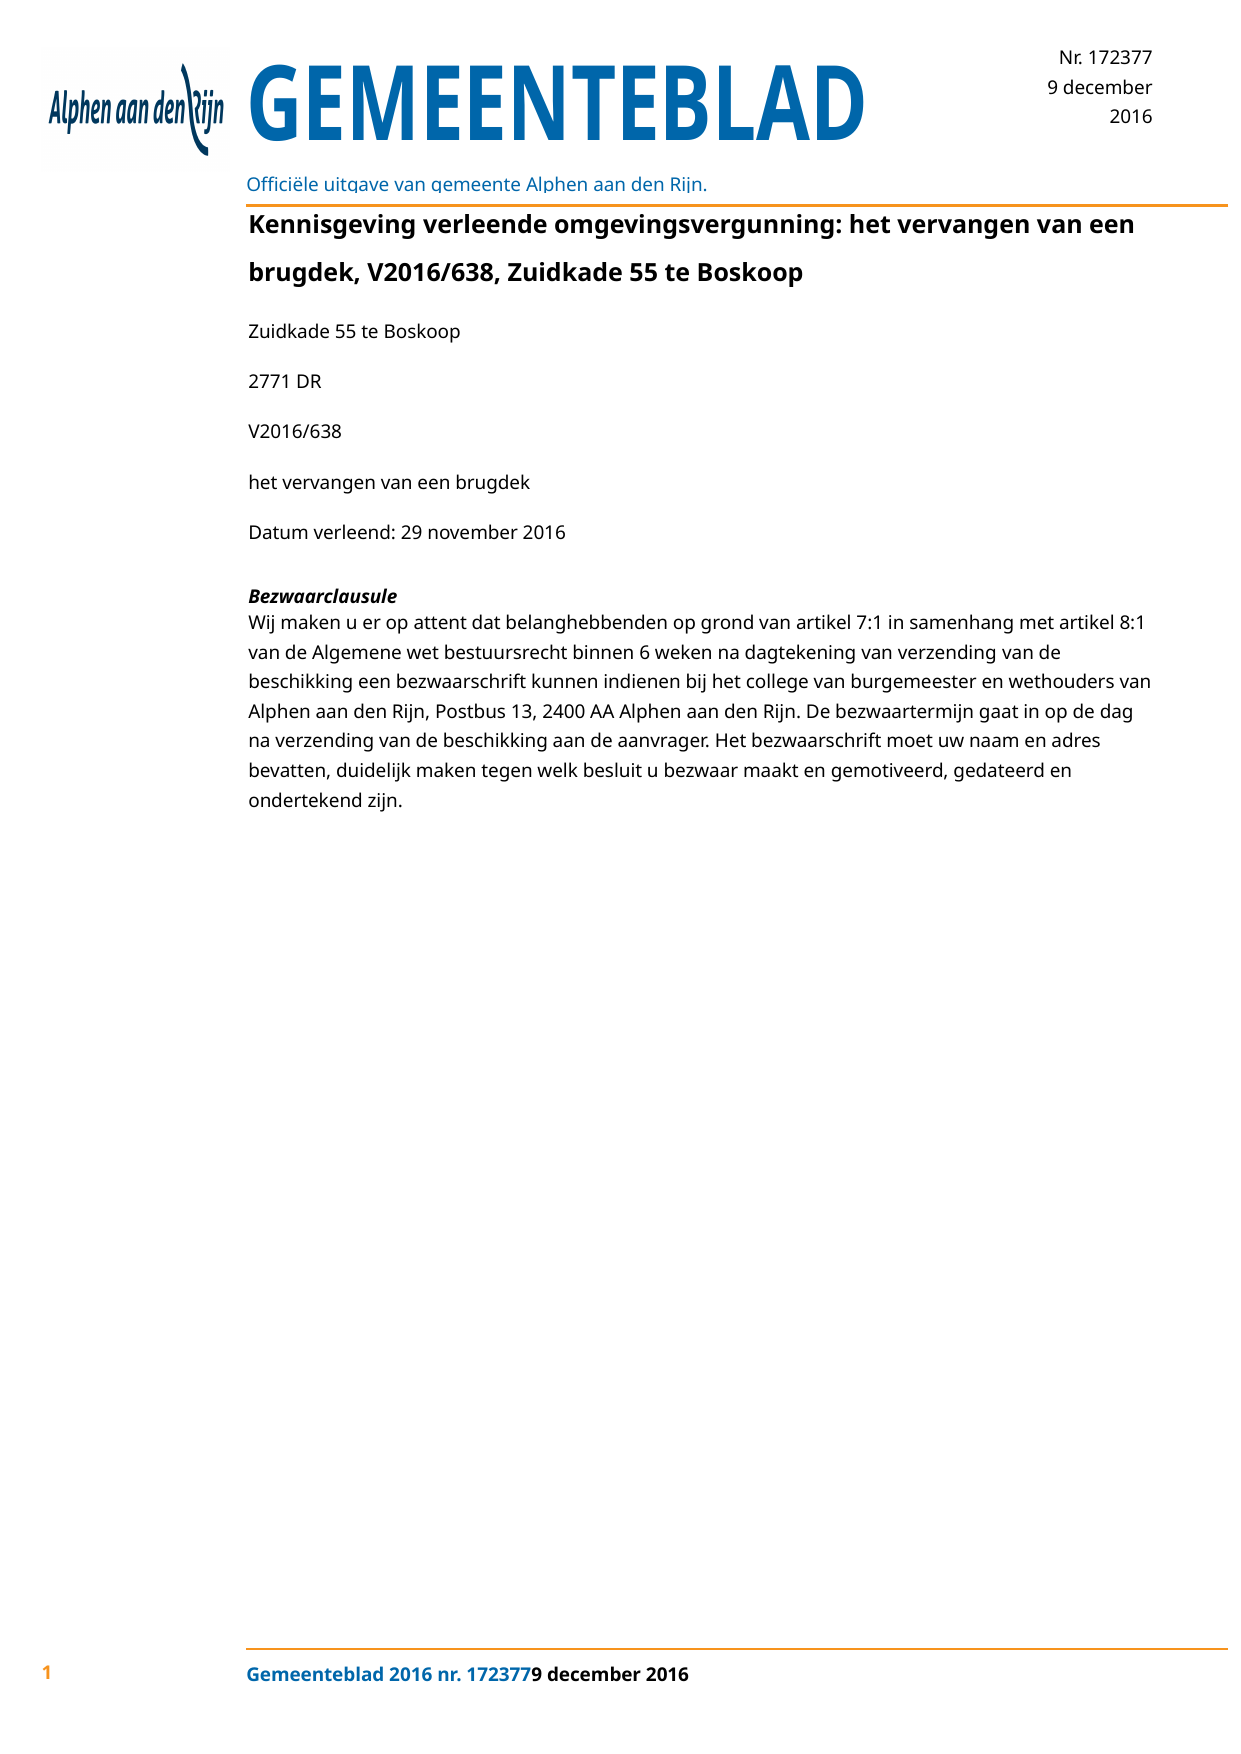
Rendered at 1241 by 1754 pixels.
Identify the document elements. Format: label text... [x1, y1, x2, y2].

text Bezwaarclausule [248, 583, 1152, 609]
text 2771 DR [248, 368, 1152, 394]
text Wij maken u er op attent dat belanghebbenden op grond van artikel 7:1 in samenhang met artikel 8:1 van de Algemene wet bestuursrecht binnen 6 weken na dagtekening van verzending van de beschikking een bezwaarschrift kunnen indienen bij het college van burgemeester en wethouders van Alphen aan den Rijn, Postbus 13, 2400 AA Alphen aan den Rijn. De bezwaartermijn gaat in op de dag na verzending van de beschikking aan de aanvrager. Het bezwaarschrift moet uw naam en adres bevatten, duidelijk maken tegen welk besluit u bezwaar maakt en gemotiveerd, gedateerd en ondertekend zijn. [248, 609, 1152, 812]
text Datum verleend: 29 november 2016 [248, 519, 1152, 545]
picture [41, 47, 231, 172]
text V2016/638 [248, 419, 1152, 444]
text Kennisgeving verleende omgevingsvergunning: het vervangen van een brugdek, V2016/638, Zuidkade 55 te Boskoop [248, 207, 1152, 288]
text Zuidkade 55 te Boskoop [248, 318, 1152, 344]
text het vervangen van een brugdek [248, 469, 1152, 495]
